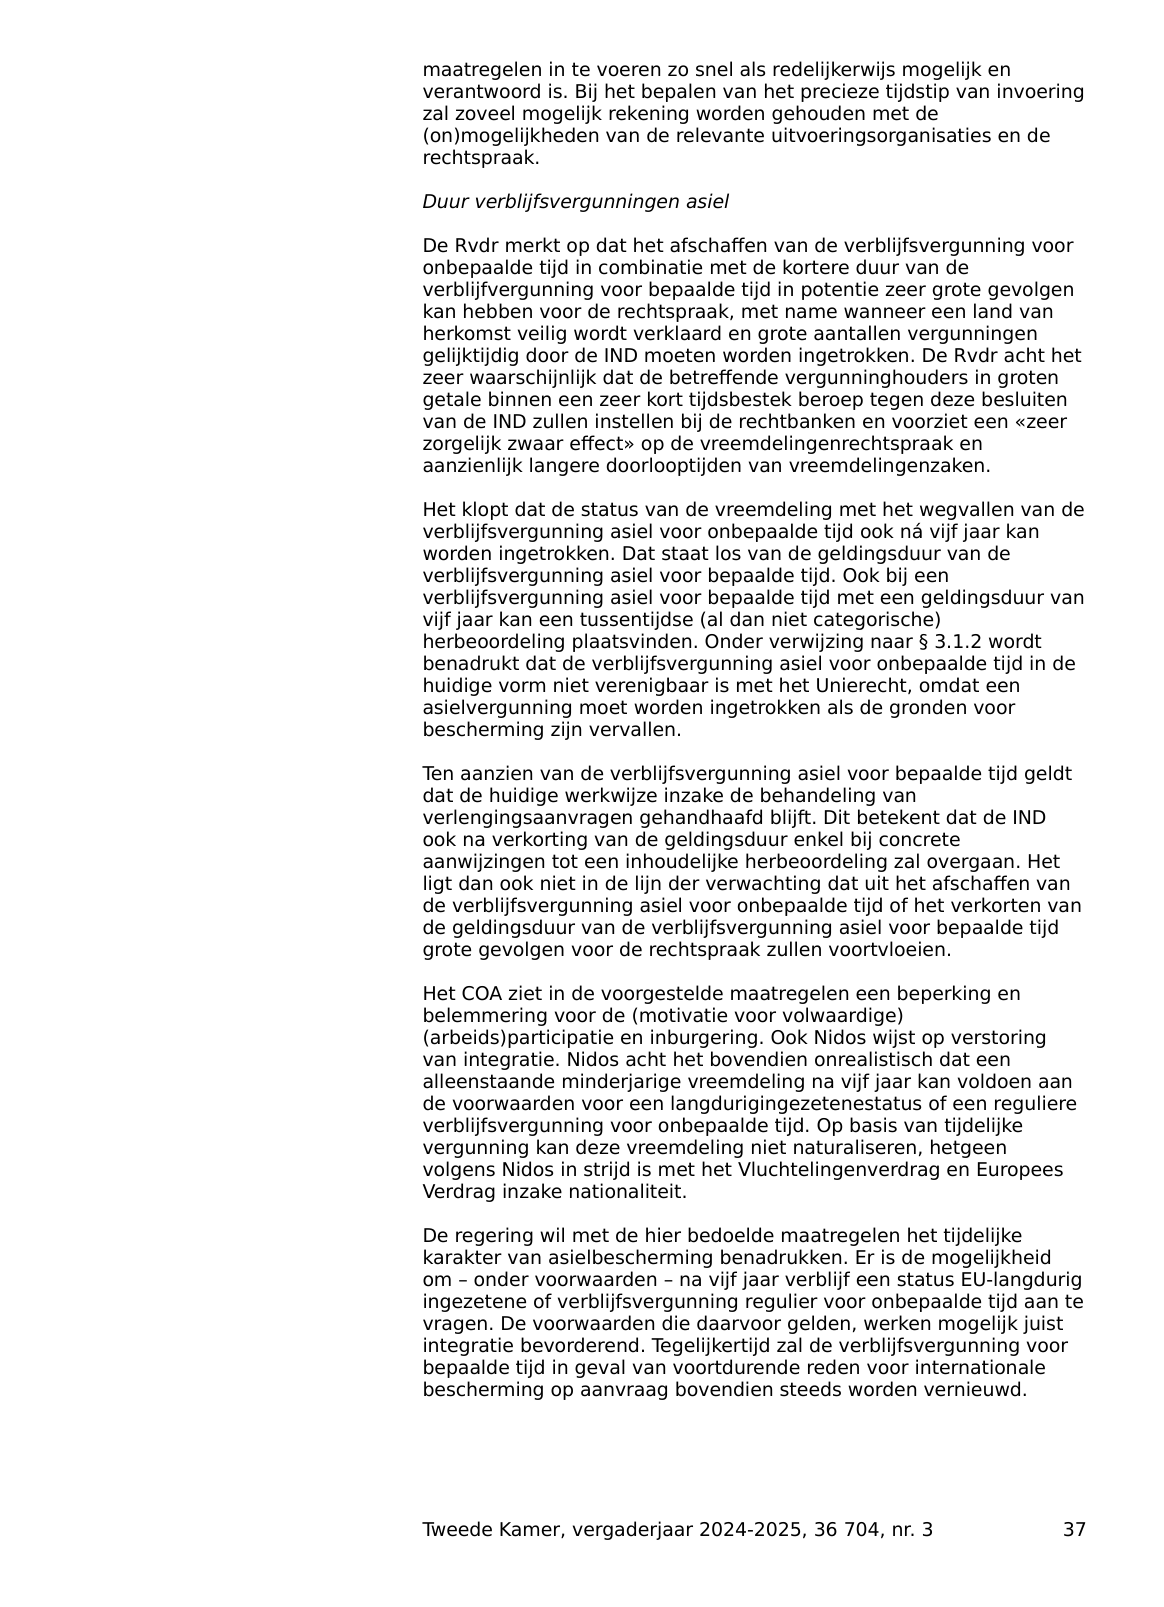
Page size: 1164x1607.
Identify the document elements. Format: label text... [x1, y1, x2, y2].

text Ten aanzien van de verblijfsvergunning asiel voor bepaalde tijd geldt dat de huidige werkwijze inzake de behandeling van verlengingsaanvragen gehandhaafd blijft. Dit betekent dat de IND ook na verkorting van de geldingsduur enkel bij concrete aanwijzingen tot een inhoudelijke herbeoordeling zal overgaan. Het ligt dan ook niet in de lijn der verwachting dat uit het afschaffen van de verblijfsvergunning asiel voor onbepaalde tijd of het verkorten van de geldingsduur van de verblijfsvergunning asiel voor bepaalde tijd grote gevolgen voor de rechtspraak zullen voortvloeien. [422, 763, 1087, 961]
text Het klopt dat de status van de vreemdeling met het wegvallen van de verblijfsvergunning asiel voor onbepaalde tijd ook ná vijf jaar kan worden ingetrokken. Dat staat los van de geldingsduur van de verblijfsvergunning asiel voor bepaalde tijd. Ook bij een verblijfsvergunning asiel voor bepaalde tijd met een geldingsduur van vijf jaar kan een tussentijdse (al dan niet categorische) herbeoordeling plaatsvinden. Onder verwijzing naar § 3.1.2 wordt benadrukt dat de verblijfsvergunning asiel voor onbepaalde tijd in de huidige vorm niet verenigbaar is met het Unierecht, omdat een asielvergunning moet worden ingetrokken als de gronden voor bescherming zijn vervallen. [422, 499, 1087, 741]
text De regering wil met de hier bedoelde maatregelen het tijdelijke karakter van asielbescherming benadrukken. Er is de mogelijkheid om – onder voorwaarden – na vijf jaar verblijf een status EU-langdurig ingezetene of verblijfsvergunning regulier voor onbepaalde tijd aan te vragen. De voorwaarden die daarvoor gelden, werken mogelijk juist integratie bevorderend. Tegelijkertijd zal de verblijfsvergunning voor bepaalde tijd in geval van voortdurende reden voor internationale bescherming op aanvraag bovendien steeds worden vernieuwd. [422, 1225, 1087, 1401]
text maatregelen in te voeren zo snel als redelijkerwijs mogelijk en verantwoord is. Bij het bepalen van het precieze tijdstip van invoering zal zoveel mogelijk rekening worden gehouden met de (on)mogelijkheden van de relevante uitvoeringsorganisaties en de rechtspraak. [422, 59, 1087, 169]
text Het COA ziet in de voorgestelde maatregelen een beperking en belemmering voor de (motivatie voor volwaardige) (arbeids)participatie en inburgering. Ook Nidos wijst op verstoring van integratie. Nidos acht het bovendien onrealistisch dat een alleenstaande minderjarige vreemdeling na vijf jaar kan voldoen aan de voorwaarden voor een langdurigingezetenestatus of een reguliere verblijfsvergunning voor onbepaalde tijd. Op basis van tijdelijke vergunning kan deze vreemdeling niet naturaliseren, hetgeen volgens Nidos in strijd is met het Vluchtelingenverdrag en Europees Verdrag inzake nationaliteit. [422, 983, 1087, 1203]
subtitle Duur verblijfsvergunningen asiel [422, 191, 1087, 213]
text De Rvdr merkt op dat het afschaffen van de verblijfsvergunning voor onbepaalde tijd in combinatie met de kortere duur van de verblijfvergunning voor bepaalde tijd in potentie zeer grote gevolgen kan hebben voor de rechtspraak, met name wanneer een land van herkomst veilig wordt verklaard en grote aantallen vergunningen gelijktijdig door de IND moeten worden ingetrokken. De Rvdr acht het zeer waarschijnlijk dat de betreffende vergunninghouders in groten getale binnen een zeer kort tijdsbestek beroep tegen deze besluiten van de IND zullen instellen bij de rechtbanken en voorziet een «zeer zorgelijk zwaar effect» op de vreemdelingenrechtspraak en aanzienlijk langere doorlooptijden van vreemdelingenzaken. [422, 235, 1087, 477]
